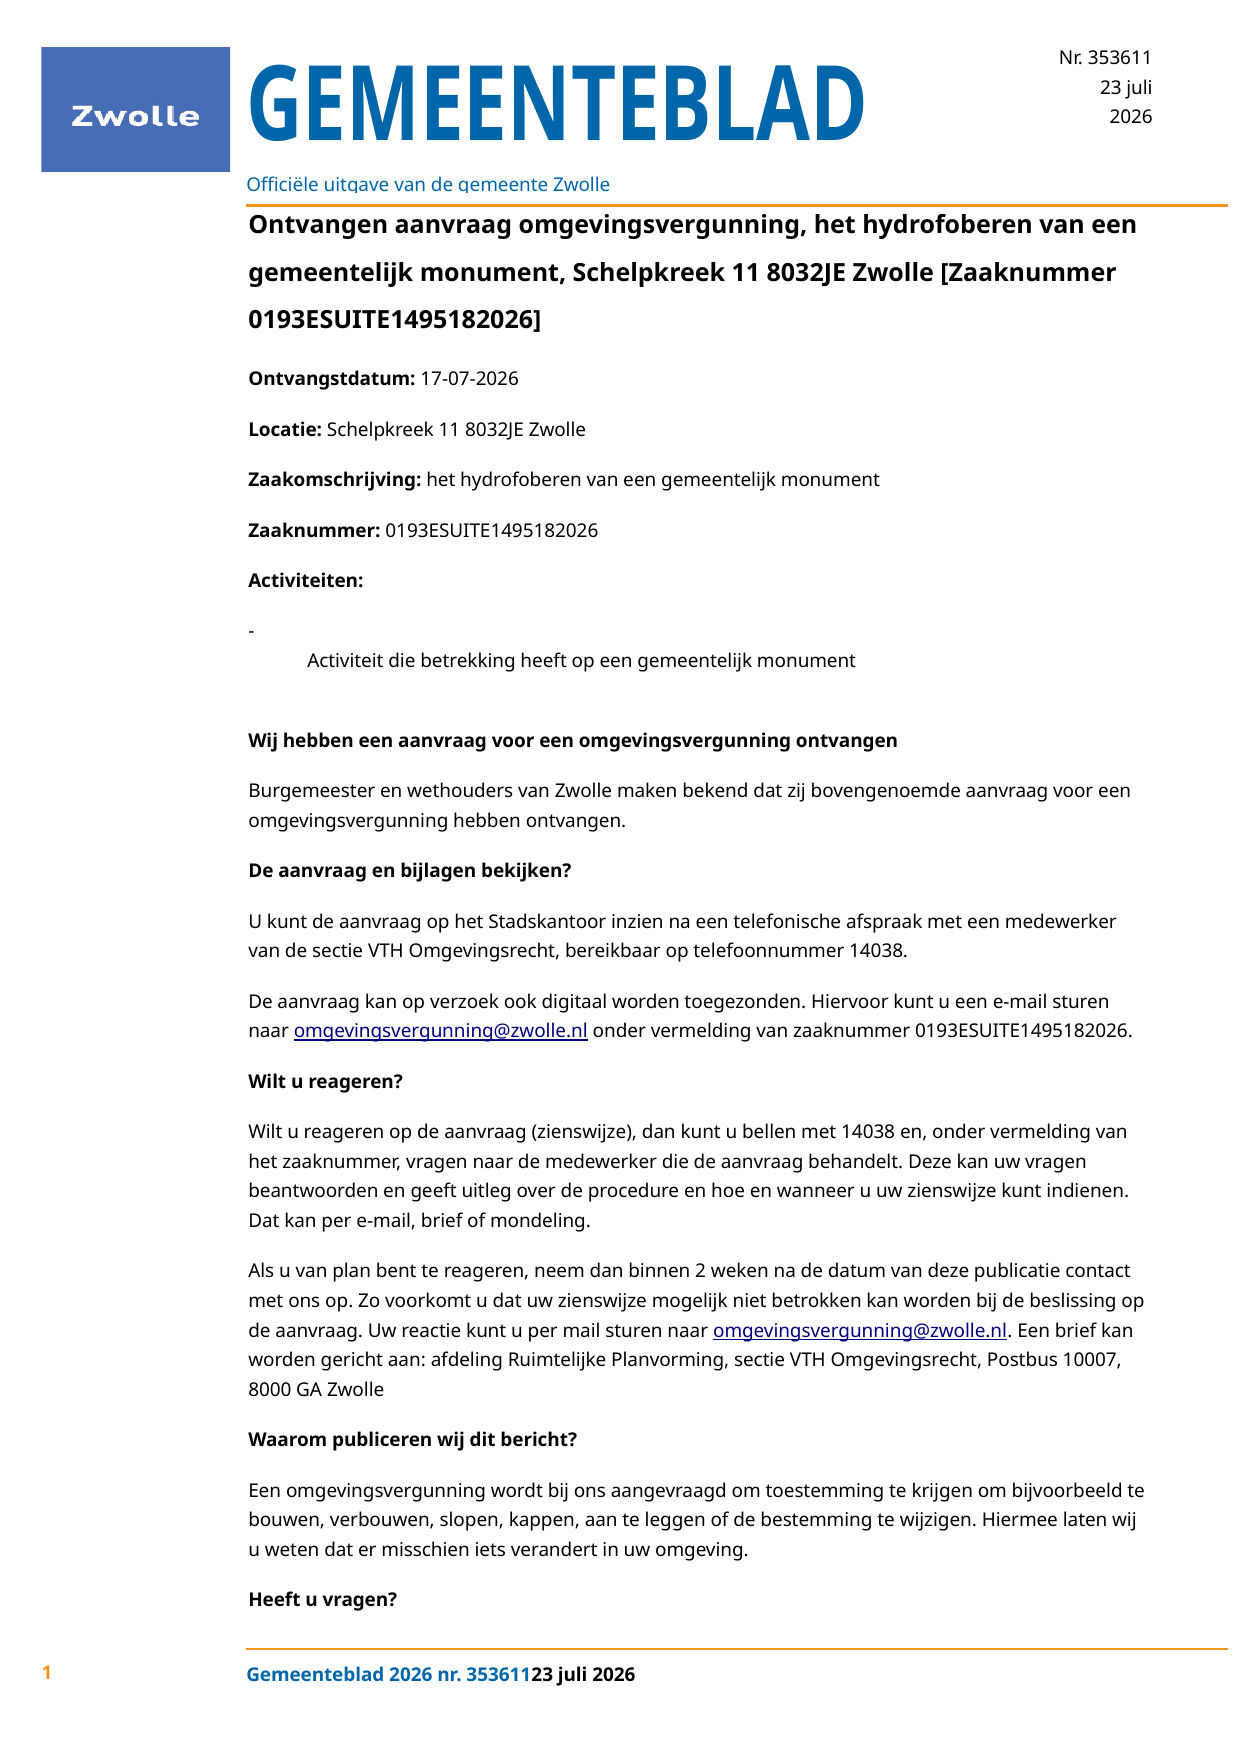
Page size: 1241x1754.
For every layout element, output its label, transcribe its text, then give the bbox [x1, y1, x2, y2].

text Als u van plan bent te reageren, neem dan binnen 2 weken na de datum van deze publicatie contact met ons op. Zo voorkomt u dat uw zienswijze mogelijk niet betrokken kan worden bij de beslissing op de aanvraag. Uw reactie kunt u per mail sturen naar omgevingsvergunning@zwolle.nl. Een brief kan worden gericht aan: afdeling Ruimtelijke Planvorming, sectie VTH Omgevingsrecht, Postbus 10007, 8000 GA Zwolle [248, 1258, 1152, 1402]
text Een omgevingsvergunning wordt bij ons aangevraagd om toestemming te krijgen om bijvoorbeeld te bouwen, verbouwen, slopen, kappen, aan te leggen of de bestemming te wijzigen. Hiermee laten wij u weten dat er misschien iets verandert in uw omgeving. [248, 1477, 1152, 1562]
text U kunt de aanvraag op het Stadskantoor inzien na een telefonische afspraak met een medewerker van de sectie VTH Omgevingsrecht, bereikbaar op telefoonnummer 14038. [248, 908, 1152, 963]
picture [41, 47, 231, 172]
text De aanvraag en bijlagen bekijken? [248, 858, 1152, 883]
text Waarom publiceren wij dit bericht? [248, 1426, 1152, 1452]
text Activiteiten: [248, 567, 1152, 593]
list Activiteit die betrekking heeft op een gemeentelijk monument [248, 647, 1152, 673]
text Wilt u reageren op de aanvraag (zienswijze), dan kunt u bellen met 14038 en, onder vermelding van het zaaknummer, vragen naar de medewerker die de aanvraag behandelt. Deze kan uw vragen beantwoorden en geeft uitleg over de procedure en hoe en wanneer u uw zienswijze kunt indienen. Dat kan per e-mail, brief of mondeling. [248, 1118, 1152, 1233]
text Wilt u reageren? [248, 1068, 1152, 1094]
text Ontvangen aanvraag omgevingsvergunning, het hydrofoberen van een gemeentelijk monument, Schelpkreek 11 8032JE Zwolle [Zaaknummer 0193ESUITE1495182026] [248, 207, 1152, 336]
text Burgemeester en wethouders van Zwolle maken bekend dat zij bovengenoemde aanvraag voor een omgevingsvergunning hebben ontvangen. [248, 778, 1152, 833]
text Heeft u vragen? [248, 1586, 1152, 1612]
text De aanvraag kan op verzoek ook digitaal worden toegezonden. Hiervoor kunt u een e-mail sturen naar omgevingsvergunning@zwolle.nl onder vermelding van zaaknummer 0193ESUITE1495182026. [248, 988, 1152, 1043]
text Zaaknummer: 0193ESUITE1495182026 [248, 517, 1152, 542]
text Ontvangstdatum: 17-07-2026 [248, 366, 1152, 391]
text Locatie: Schelpkreek 11 8032JE Zwolle [248, 416, 1152, 442]
text Wij hebben een aanvraag voor een omgevingsvergunning ontvangen [248, 727, 1152, 753]
text Zaakomschrijving: het hydrofoberen van een gemeentelijk monument [248, 466, 1152, 492]
